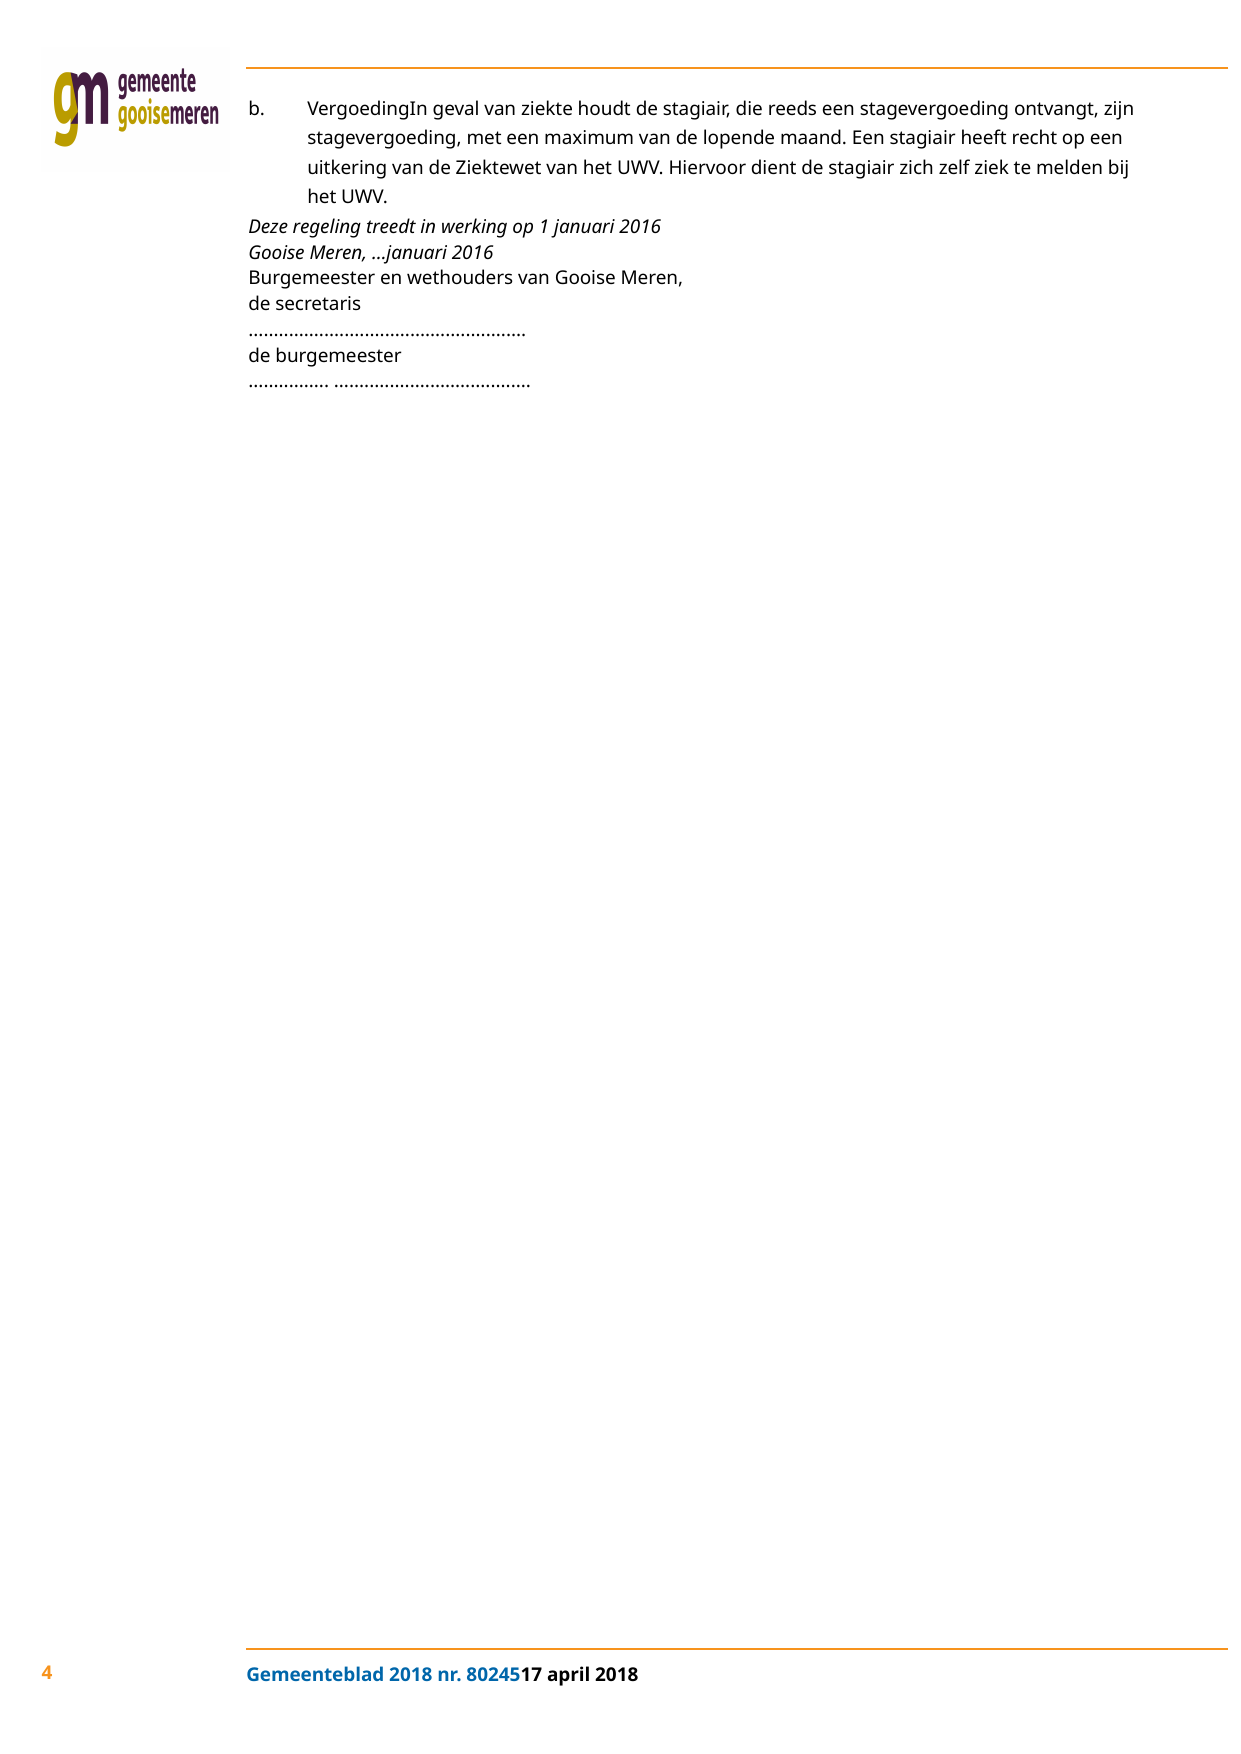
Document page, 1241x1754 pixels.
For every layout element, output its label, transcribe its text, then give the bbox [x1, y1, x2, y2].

list VergoedingIn geval van ziekte houdt de stagiair, die reeds een stagevergoeding ontvangt, zijn stagevergoeding, met een maximum van de lopende maand. Een stagiair heeft recht op een uitkering van de Ziektewet van het UWV. Hiervoor dient de stagiair zich zelf ziek te melden bij het UWV. [248, 95, 1152, 209]
text ....................................................... [248, 316, 1152, 342]
text Deze regeling treedt in werking op 1 januari 2016 [248, 213, 1152, 239]
text de burgemeester [248, 342, 1152, 367]
text de secretaris [248, 290, 1152, 316]
picture [41, 47, 231, 172]
text ................ ....................................... [248, 367, 1152, 393]
text Burgemeester en wethouders van Gooise Meren, [248, 264, 1152, 290]
text Gooise Meren, …januari 2016 [248, 239, 1152, 264]
